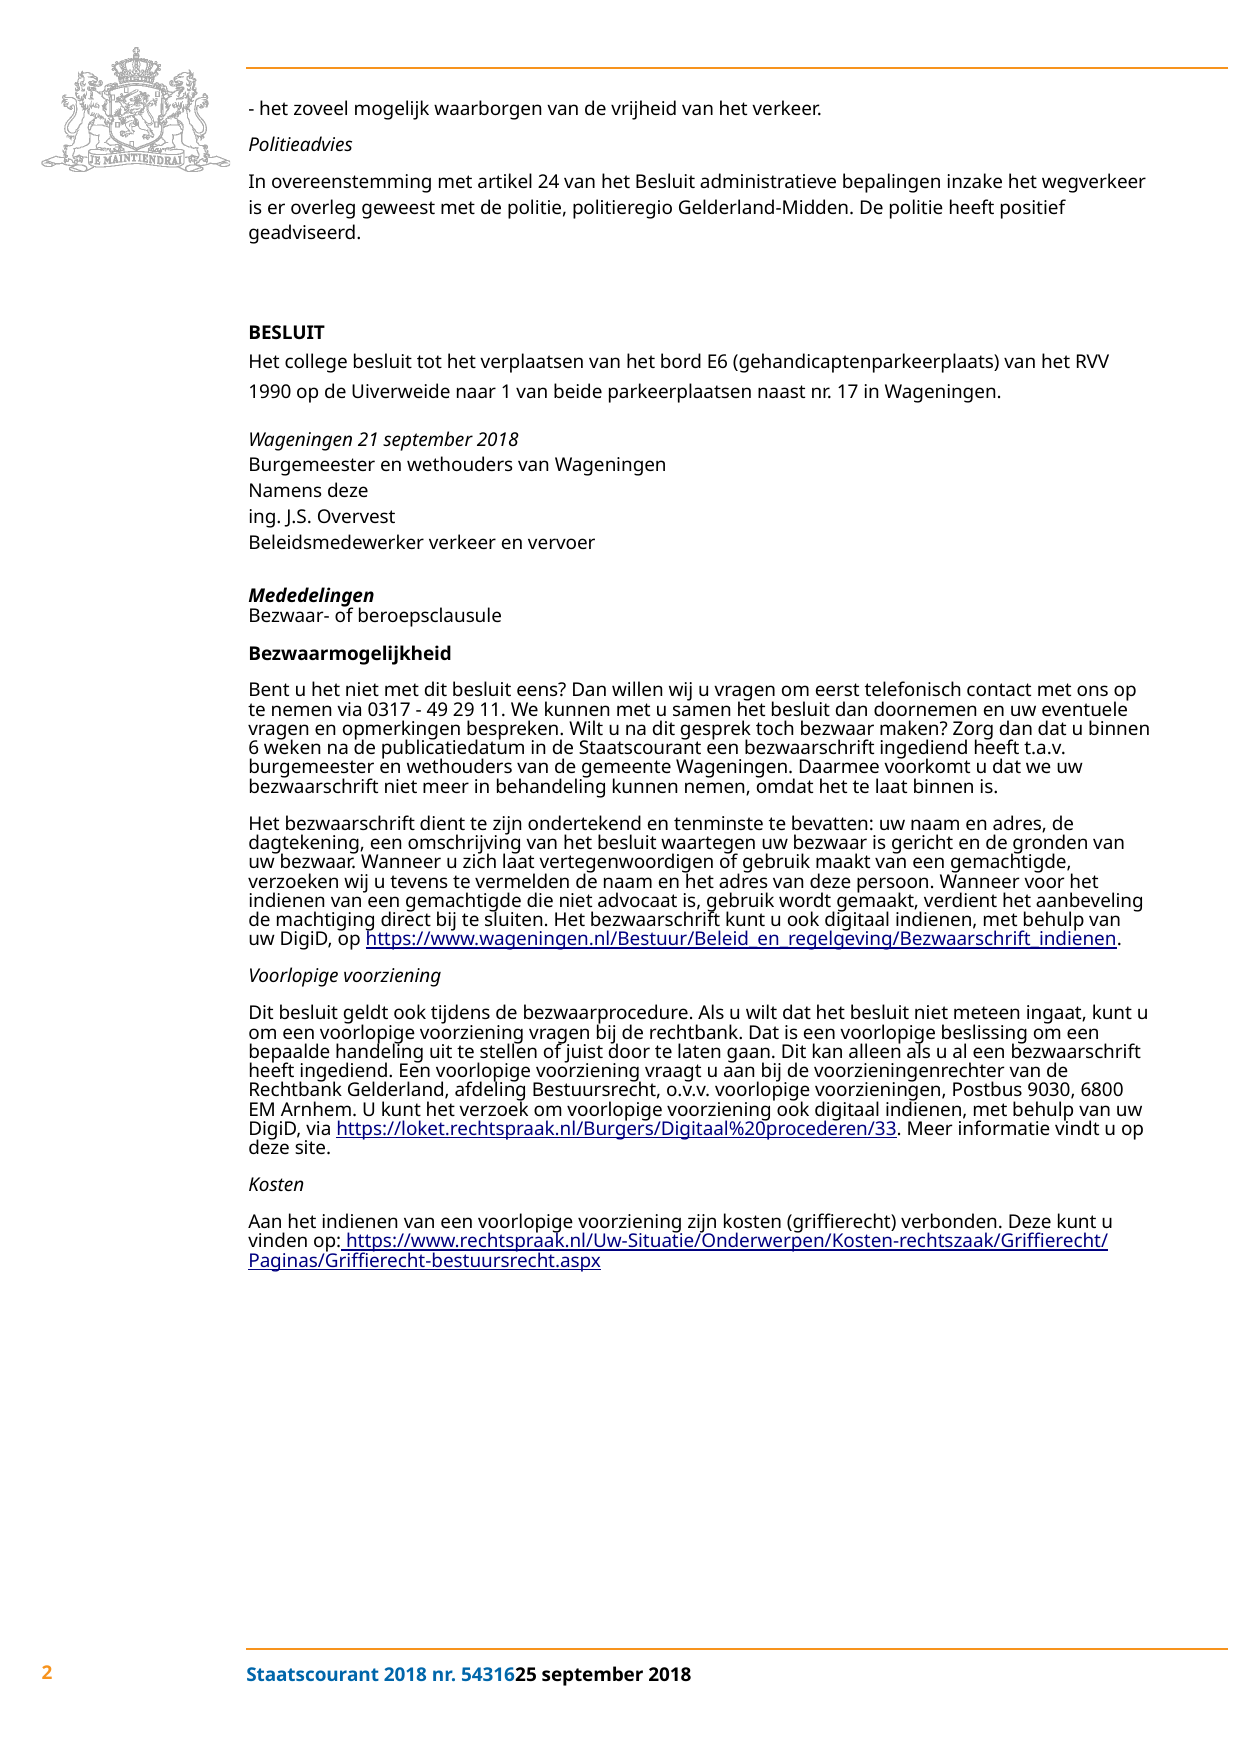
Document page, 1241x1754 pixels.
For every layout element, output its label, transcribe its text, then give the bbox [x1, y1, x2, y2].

text Aan het indienen van een voorlopige voorziening zijn kosten (griffierecht) verbonden. Deze kunt u vinden op: https://www.rechtspraak.nl/Uw-Situatie/Onderwerpen/Kosten-rechtszaak/Griffierecht/Paginas/Griffierecht-bestuursrecht.aspx [248, 1213, 1152, 1271]
text Bezwaarmogelijkheid [248, 644, 1152, 664]
text Wageningen 21 september 2018 [248, 426, 1152, 452]
text Dit besluit geldt ook tijdens de bezwaarprocedure. Als u wilt dat het besluit niet meteen ingaat, kunt u om een voorlopige voorziening vragen bij de rechtbank. Dat is een voorlopige beslissing om een bepaalde handeling uit te stellen of juist door te laten gaan. Dit kan alleen als u al een bezwaarschrift heeft ingediend. Een voorlopige voorziening vraagt u aan bij de voorzieningenrechter van de Rechtbank Gelderland, afdeling Bestuursrecht, o.v.v. voorlopige voorzieningen, Postbus 9030, 6800 EM Arnhem. U kunt het verzoek om voorlopige voorziening ook digitaal indienen, met behulp van uw DigiD, via https://loket.rechtspraak.nl/Burgers/Digitaal%20procederen/33. Meer informatie vindt u op deze site. [248, 1004, 1152, 1158]
text Mededelingen [248, 582, 1152, 607]
text Beleidsmedewerker verkeer en vervoer [248, 529, 1152, 554]
text Kosten [248, 1176, 1152, 1196]
text BESLUIT [248, 319, 1152, 345]
text Namens deze [248, 477, 1152, 503]
text ing. J.S. Overvest [248, 503, 1152, 529]
text - het zoveel mogelijk waarborgen van de vrijheid van het verkeer. [248, 95, 1152, 121]
text In overeenstemming met artikel 24 van het Besluit administratieve bepalingen inzake het wegverkeer is er overleg geweest met de politie, politieregio Gelderland-Midden. De politie heeft positief geadviseerd. [248, 168, 1152, 245]
text Voorlopige voorziening [248, 967, 1152, 987]
text Bezwaar- of beroepsclausule [248, 607, 1152, 627]
text Burgemeester en wethouders van Wageningen [248, 452, 1152, 477]
text Bent u het niet met dit besluit eens? Dan willen wij u vragen om eerst telefonisch contact met ons op te nemen via 0317 - 49 29 11. We kunnen met u samen het besluit dan doornemen en uw eventuele vragen en opmerkingen bespreken. Wilt u na dit gesprek toch bezwaar maken? Zorg dan dat u binnen 6 weken na de publicatiedatum in de Staatscourant een bezwaarschrift ingediend heeft t.a.v. burgemeester en wethouders van de gemeente Wageningen. Daarmee voorkomt u dat we uw bezwaarschrift niet meer in behandeling kunnen nemen, omdat het te laat binnen is. [248, 681, 1152, 797]
text Het bezwaarschrift dient te zijn ondertekend en tenminste te bevatten: uw naam en adres, de dagtekening, een omschrijving van het besluit waartegen uw bezwaar is gericht en de gronden van uw bezwaar. Wanneer u zich laat vertegenwoordigen of gebruik maakt van een gemachtigde, verzoeken wij u tevens te vermelden de naam en het adres van deze persoon. Wanneer voor het indienen van een gemachtigde die niet advocaat is, gebruik wordt gemaakt, verdient het aanbeveling de machtiging direct bij te sluiten. Het bezwaarschrift kunt u ook digitaal indienen, met behulp van uw DigiD, op https://www.wageningen.nl/Bestuur/Beleid_en_regelgeving/Bezwaarschrift_indienen. [248, 815, 1152, 950]
text Politieadvies [248, 131, 1152, 157]
text Het college besluit tot het verplaatsen van het bord E6 (gehandicaptenparkeerplaats) van het RVV 1990 op de Uiverweide naar 1 van beide parkeerplaatsen naast nr. 17 in Wageningen. [248, 348, 1152, 404]
picture [41, 47, 231, 172]
